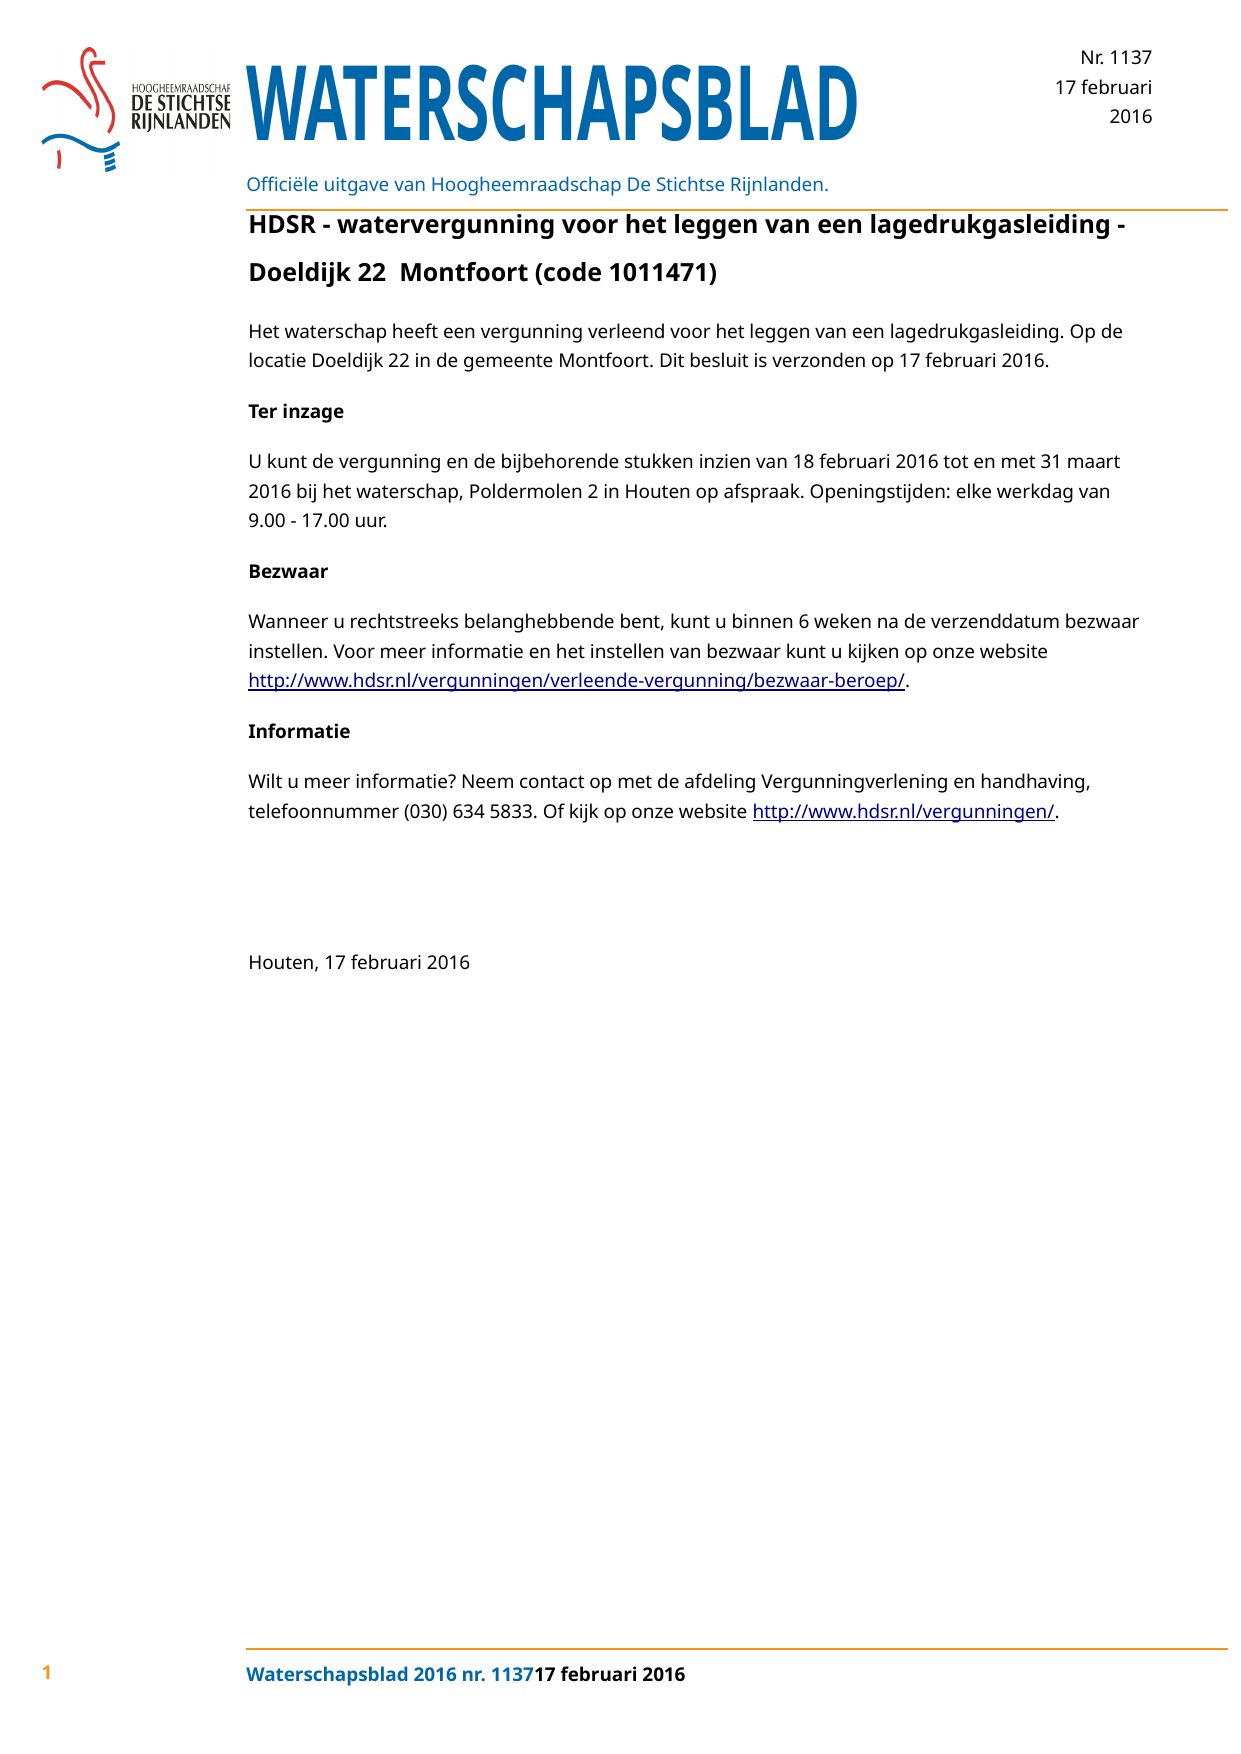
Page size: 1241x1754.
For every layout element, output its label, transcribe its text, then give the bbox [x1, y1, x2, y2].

text Het waterschap heeft een vergunning verleend voor het leggen van een lagedrukgasleiding. Op de locatie Doeldijk 22 in de gemeente Montfoort. Dit besluit is verzonden op 17 februari 2016. [248, 318, 1152, 373]
text U kunt de vergunning en de bijbehorende stukken inzien van 18 februari 2016 tot en met 31 maart 2016 bij het waterschap, Poldermolen 2 in Houten op afspraak. Openingstijden: elke werkdag van 9.00 - 17.00 uur. [248, 448, 1152, 533]
text Wanneer u rechtstreeks belanghebbende bent, kunt u binnen 6 weken na de verzenddatum bezwaar instellen. Voor meer informatie en het instellen van bezwaar kunt u kijken op onze website http://www.hdsr.nl/vergunningen/verleende-vergunning/bezwaar-beroep/. [248, 608, 1152, 693]
text Wilt u meer informatie? Neem contact op met de afdeling Vergunningverlening en handhaving, telefoonnummer (030) 634 5833. Of kijk op onze website http://www.hdsr.nl/vergunningen/. [248, 768, 1152, 824]
text Bezwaar [248, 558, 1152, 584]
picture [41, 47, 231, 172]
text Houten, 17 februari 2016 [248, 949, 1152, 975]
text Ter inzage [248, 398, 1152, 424]
text Informatie [248, 718, 1152, 744]
text HDSR - watervergunning voor het leggen van een lagedrukgasleiding - Doeldijk 22 Montfoort (code 1011471) [248, 211, 1152, 288]
